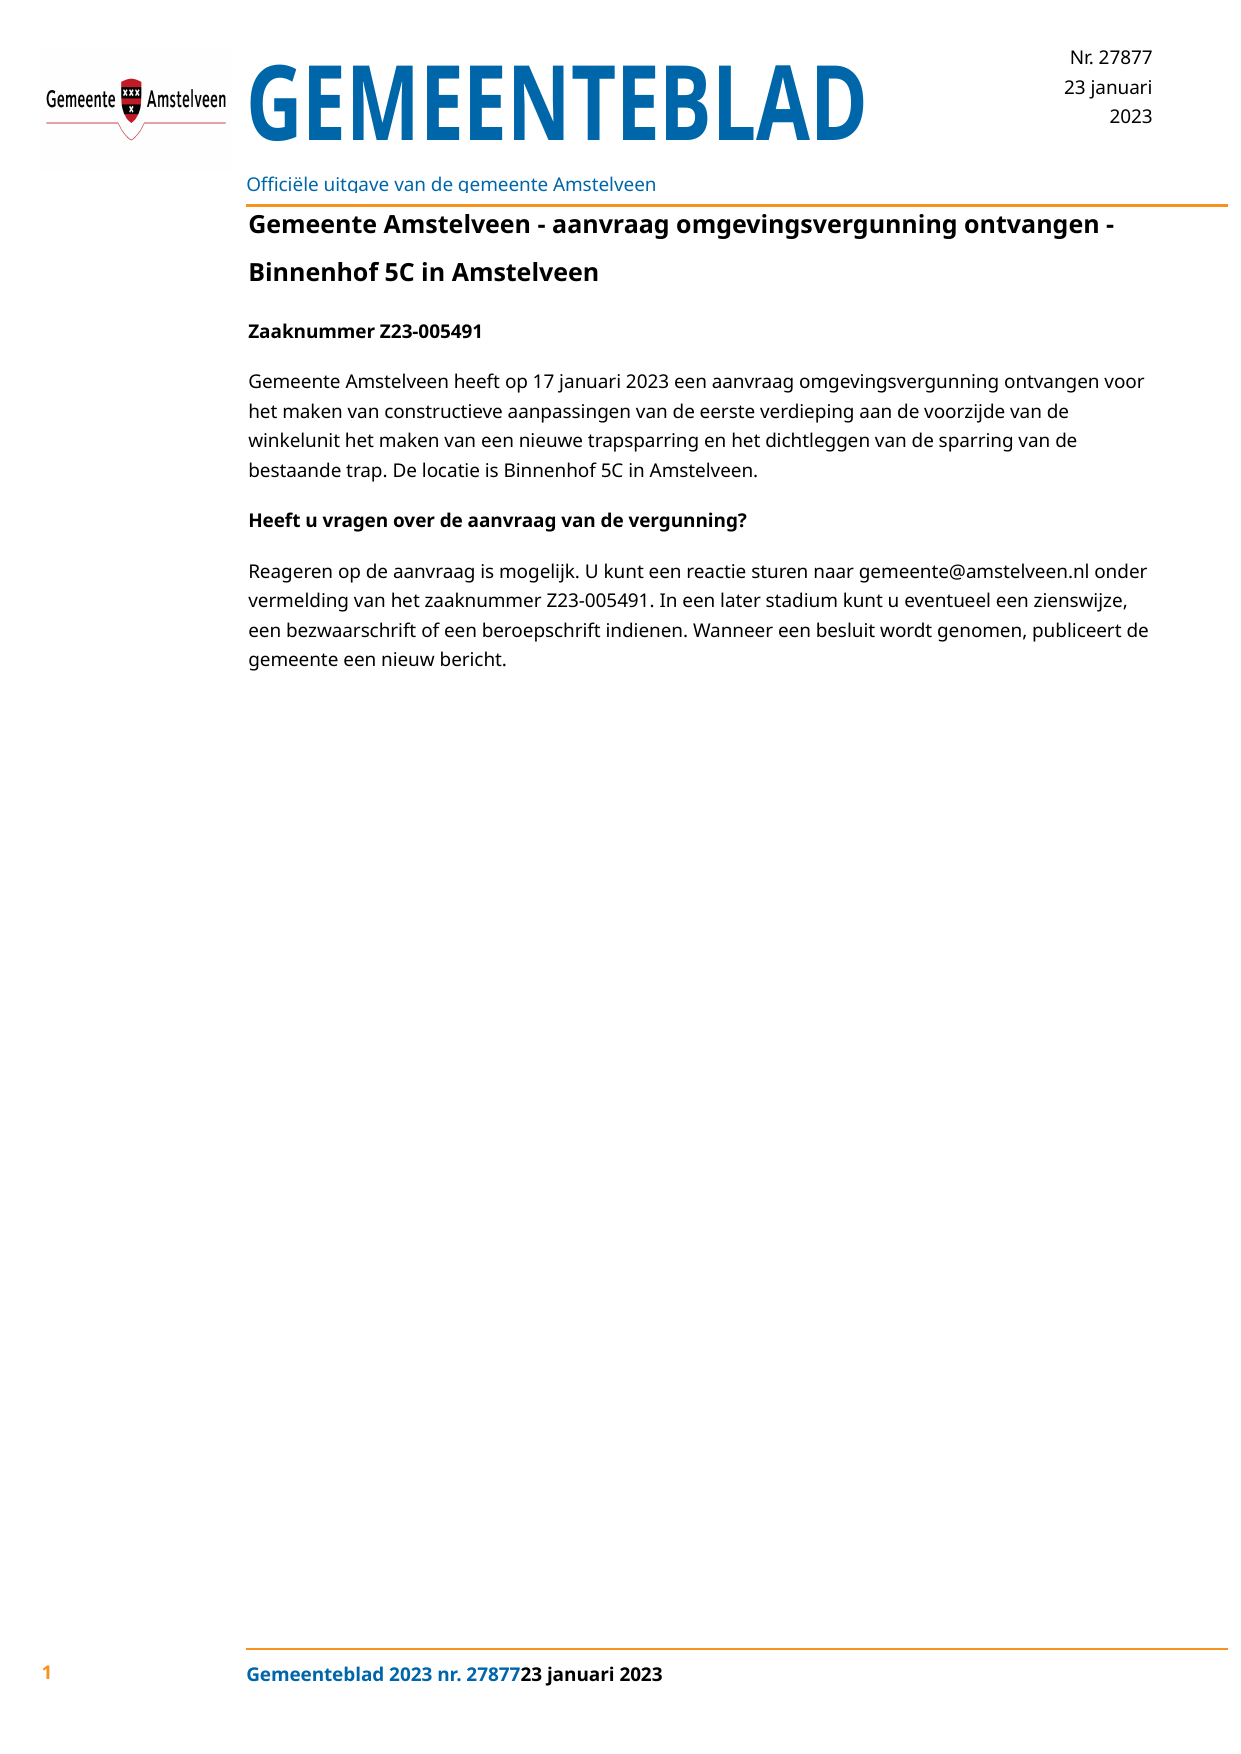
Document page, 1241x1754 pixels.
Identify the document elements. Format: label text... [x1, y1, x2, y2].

text Reageren op de aanvraag is mogelijk. U kunt een reactie sturen naar gemeente@amstelveen.nl onder vermelding van het zaaknummer Z23-005491. In een later stadium kunt u eventueel een zienswijze, een bezwaarschrift of een beroepschrift indienen. Wanneer een besluit wordt genomen, publiceert de gemeente een nieuw bericht. [248, 558, 1152, 672]
text Heeft u vragen over de aanvraag van de vergunning? [248, 507, 1152, 533]
text Zaaknummer Z23-005491 [248, 318, 1152, 344]
text Gemeente Amstelveen - aanvraag omgevingsvergunning ontvangen - Binnenhof 5C in Amstelveen [248, 207, 1152, 288]
text Gemeente Amstelveen heeft op 17 januari 2023 een aanvraag omgevingsvergunning ontvangen voor het maken van constructieve aanpassingen van de eerste verdieping aan de voorzijde van de winkelunit het maken van een nieuwe trapsparring en het dichtleggen van de sparring van de bestaande trap. De locatie is Binnenhof 5C in Amstelveen. [248, 368, 1152, 483]
picture [41, 47, 231, 172]
